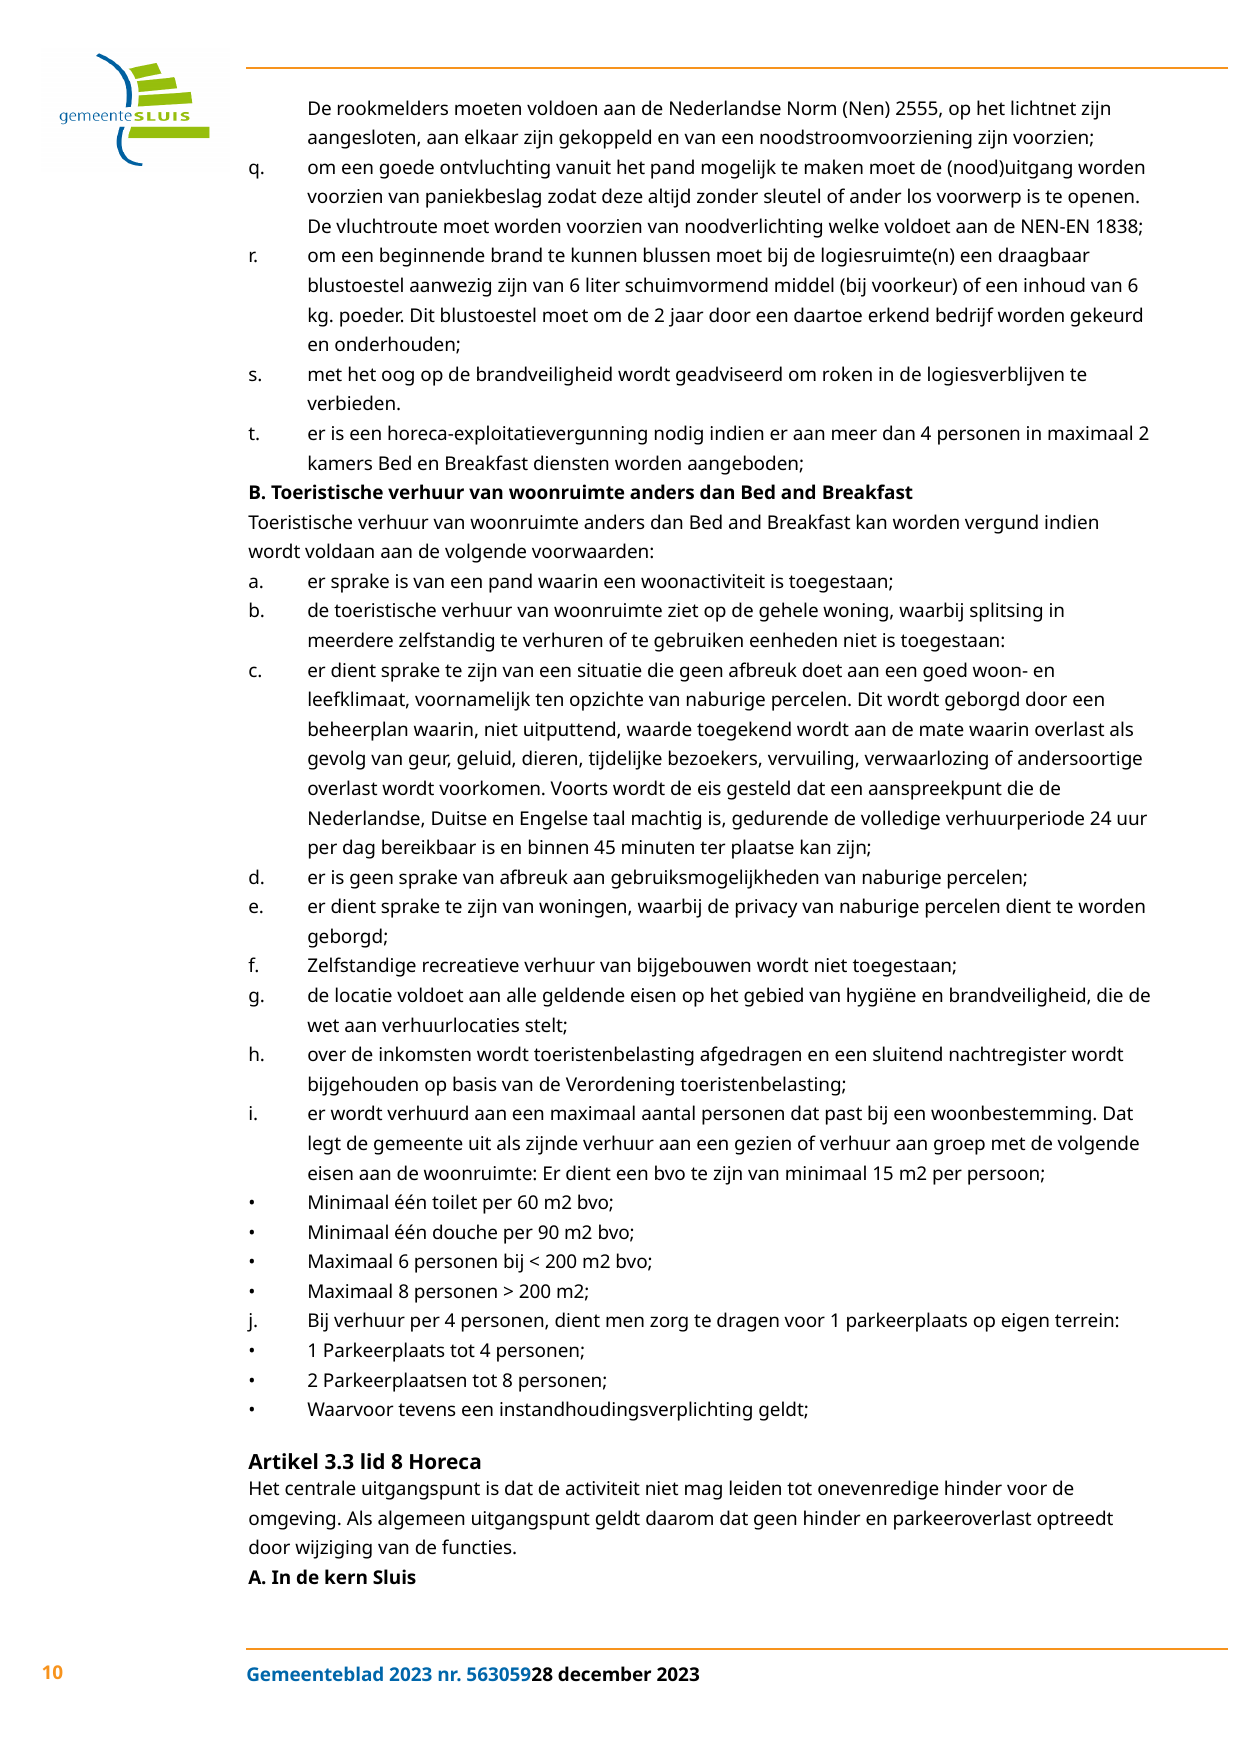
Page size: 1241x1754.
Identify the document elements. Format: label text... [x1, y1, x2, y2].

list er is geen sprake van afbreuk aan gebruiksmogelijkheden van naburige percelen; [248, 864, 1152, 890]
text Het centrale uitgangspunt is dat de activiteit niet mag leiden tot onevenredige hinder voor de omgeving. Als algemeen uitgangspunt geldt daarom dat geen hinder en parkeeroverlast optreedt door wijziging van de functies. [248, 1475, 1152, 1560]
picture [41, 47, 231, 172]
list de locatie voldoet aan alle geldende eisen op het gebied van hygiëne en brandveiligheid, die de wet aan verhuurlocaties stelt; [248, 982, 1152, 1038]
list er sprake is van een pand waarin een woonactiviteit is toegestaan; [248, 568, 1152, 594]
list om een beginnende brand te kunnen blussen moet bij de logiesruimte(n) een draagbaar blustoestel aanwezig zijn van 6 liter schuimvormend middel (bij voorkeur) of een inhoud van 6 kg. poeder. Dit blustoestel moet om de 2 jaar door een daartoe erkend bedrijf worden gekeurd en onderhouden; [248, 243, 1152, 357]
list er wordt verhuurd aan een maximaal aantal personen dat past bij een woonbestemming. Dat legt de gemeente uit als zijnde verhuur aan een gezien of verhuur aan groep met de volgende eisen aan de woonruimte: Er dient een bvo te zijn van minimaal 15 m2 per persoon; [248, 1101, 1152, 1186]
list Zelfstandige recreatieve verhuur van bijgebouwen wordt niet toegestaan; [248, 953, 1152, 978]
list 2 Parkeerplaatsen tot 8 personen; [248, 1367, 1152, 1393]
list er is een horeca-exploitatievergunning nodig indien er aan meer dan 4 personen in maximaal 2 kamers Bed en Breakfast diensten worden aangeboden; [248, 420, 1152, 476]
list met het oog op de brandveiligheid wordt geadviseerd om roken in de logiesverblijven te verbieden. [248, 361, 1152, 416]
text Artikel 3.3 lid 8 Horeca [248, 1447, 1152, 1475]
list er dient sprake te zijn van een situatie die geen afbreuk doet aan een goed woon- en leefklimaat, voornamelijk ten opzichte van naburige percelen. Dit wordt geborgd door een beheerplan waarin, niet uitputtend, waarde toegekend wordt aan de mate waarin overlast als gevolg van geur, geluid, dieren, tijdelijke bezoekers, vervuiling, verwaarlozing of andersoortige overlast wordt voorkomen. Voorts wordt de eis gesteld dat een aanspreekpunt die de Nederlandse, Duitse en Engelse taal machtig is, gedurende de volledige verhuurperiode 24 uur per dag bereikbaar is en binnen 45 minuten ter plaatse kan zijn; [248, 657, 1152, 860]
list om een goede ontvluchting vanuit het pand mogelijk te maken moet de (nood)uitgang worden voorzien van paniekbeslag zodat deze altijd zonder sleutel of ander los voorwerp is te openen. De vluchtroute moet worden voorzien van noodverlichting welke voldoet aan de NEN-EN 1838; [248, 154, 1152, 239]
list Maximaal 8 personen > 200 m2; [248, 1278, 1152, 1304]
text Toeristische verhuur van woonruimte anders dan Bed and Breakfast kan worden vergund indien wordt voldaan aan de volgende voorwaarden: [248, 509, 1152, 564]
list Maximaal 6 personen bij < 200 m2 bvo; [248, 1248, 1152, 1274]
list Minimaal één douche per 90 m2 bvo; [248, 1219, 1152, 1245]
list Minimaal één toilet per 60 m2 bvo; [248, 1189, 1152, 1215]
list 1 Parkeerplaats tot 4 personen; [248, 1337, 1152, 1363]
list over de inkomsten wordt toeristenbelasting afgedragen en een sluitend nachtregister wordt bijgehouden op basis van de Verordening toeristenbelasting; [248, 1041, 1152, 1097]
list Bij verhuur per 4 personen, dient men zorg te dragen voor 1 parkeerplaats op eigen terrein: [248, 1308, 1152, 1333]
list de toeristische verhuur van woonruimte ziet op de gehele woning, waarbij splitsing in meerdere zelfstandig te verhuren of te gebruiken eenheden niet is toegestaan: [248, 598, 1152, 653]
list er dient sprake te zijn van woningen, waarbij de privacy van naburige percelen dient te worden geborgd; [248, 893, 1152, 949]
text A. In de kern Sluis [248, 1564, 1152, 1590]
list Waarvoor tevens een instandhoudingsverplichting geldt; [248, 1396, 1152, 1422]
list De rookmelders moeten voldoen aan de Nederlandse Norm (Nen) 2555, op het lichtnet zijn aangesloten, aan elkaar zijn gekoppeld en van een noodstroomvoorziening zijn voorzien; [248, 95, 1152, 150]
text B. Toeristische verhuur van woonruimte anders dan Bed and Breakfast [248, 479, 1152, 505]
